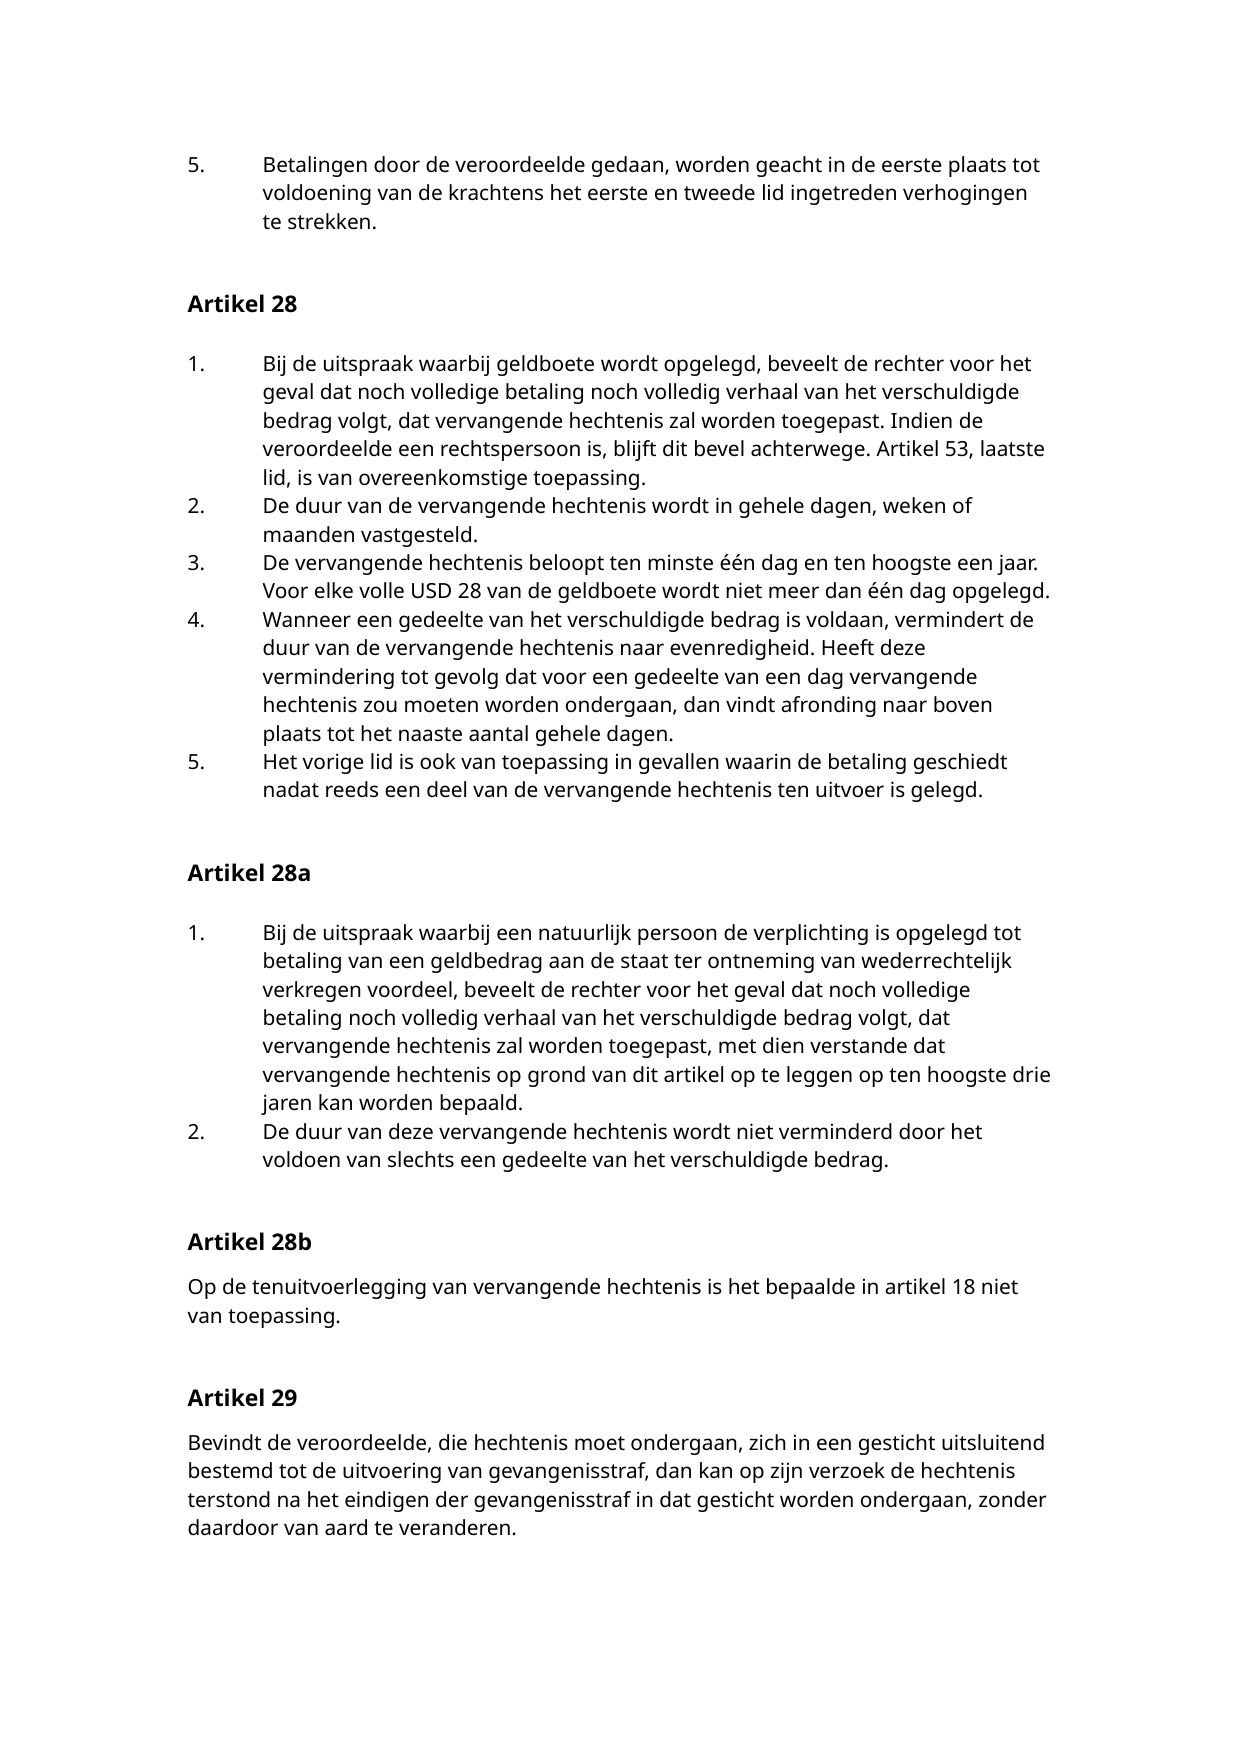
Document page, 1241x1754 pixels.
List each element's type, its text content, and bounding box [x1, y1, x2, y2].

subtitle Artikel 28b [187, 1226, 1053, 1257]
list Wanneer een gedeelte van het verschuldigde bedrag is voldaan, vermindert de duur van de vervangende hechtenis naar evenredigheid. Heeft deze vermindering tot gevolg dat voor een gedeelte van een dag vervangende hechtenis zou moeten worden ondergaan, dan vindt afronding naar boven plaats tot het naaste aantal gehele dagen. [187, 605, 1053, 747]
subtitle Artikel 28a [187, 857, 1053, 888]
list Het vorige lid is ook van toepassing in gevallen waarin de betaling geschiedt nadat reeds een deel van de vervangende hechtenis ten uitvoer is gelegd. [187, 747, 1053, 804]
text Op de tenuitvoerlegging van vervangende hechtenis is het bepaalde in artikel 18 niet van toepassing. [187, 1272, 1053, 1329]
text Bevindt de veroordeelde, die hechtenis moet ondergaan, zich in een gesticht uitsluitend bestemd tot de uitvoering van gevangenisstraf, dan kan op zijn verzoek de hechtenis terstond na het eindigen der gevangenisstraf in dat gesticht worden ondergaan, zonder daardoor van aard te veranderen. [187, 1428, 1053, 1542]
list Bij de uitspraak waarbij een natuurlijk persoon de verplichting is opgelegd tot betaling van een geldbedrag aan de staat ter ontneming van wederrechtelijk verkregen voordeel, beveelt de rechter voor het geval dat noch volledige betaling noch volledig verhaal van het verschuldigde bedrag volgt, dat vervangende hechtenis zal worden toegepast, met dien verstande dat vervangende hechtenis op grond van dit artikel op te leggen op ten hoogste drie jaren kan worden bepaald. [187, 918, 1053, 1117]
list De duur van deze vervangende hechtenis wordt niet verminderd door het voldoen van slechts een gedeelte van het verschuldigde bedrag. [187, 1117, 1053, 1174]
list De vervangende hechtenis beloopt ten minste één dag en ten hoogste een jaar. Voor elke volle USD 28 van de geldboete wordt niet meer dan één dag opgelegd. [187, 548, 1053, 605]
list De duur van de vervangende hechtenis wordt in gehele dagen, weken of maanden vastgesteld. [187, 491, 1053, 548]
subtitle Artikel 28 [187, 288, 1053, 319]
list Betalingen door de veroordeelde gedaan, worden geacht in de eerste plaats tot voldoening van de krachtens het eerste en tweede lid ingetreden verhogingen te strekken. [187, 150, 1053, 235]
list Bij de uitspraak waarbij geldboete wordt opgelegd, beveelt de rechter voor het geval dat noch volledige betaling noch volledig verhaal van het verschuldigde bedrag volgt, dat vervangende hechtenis zal worden toegepast. Indien de veroordeelde een rechtspersoon is, blijft dit bevel achterwege. Artikel 53, laatste lid, is van overeenkomstige toepassing. [187, 349, 1053, 491]
subtitle Artikel 29 [187, 1382, 1053, 1413]
